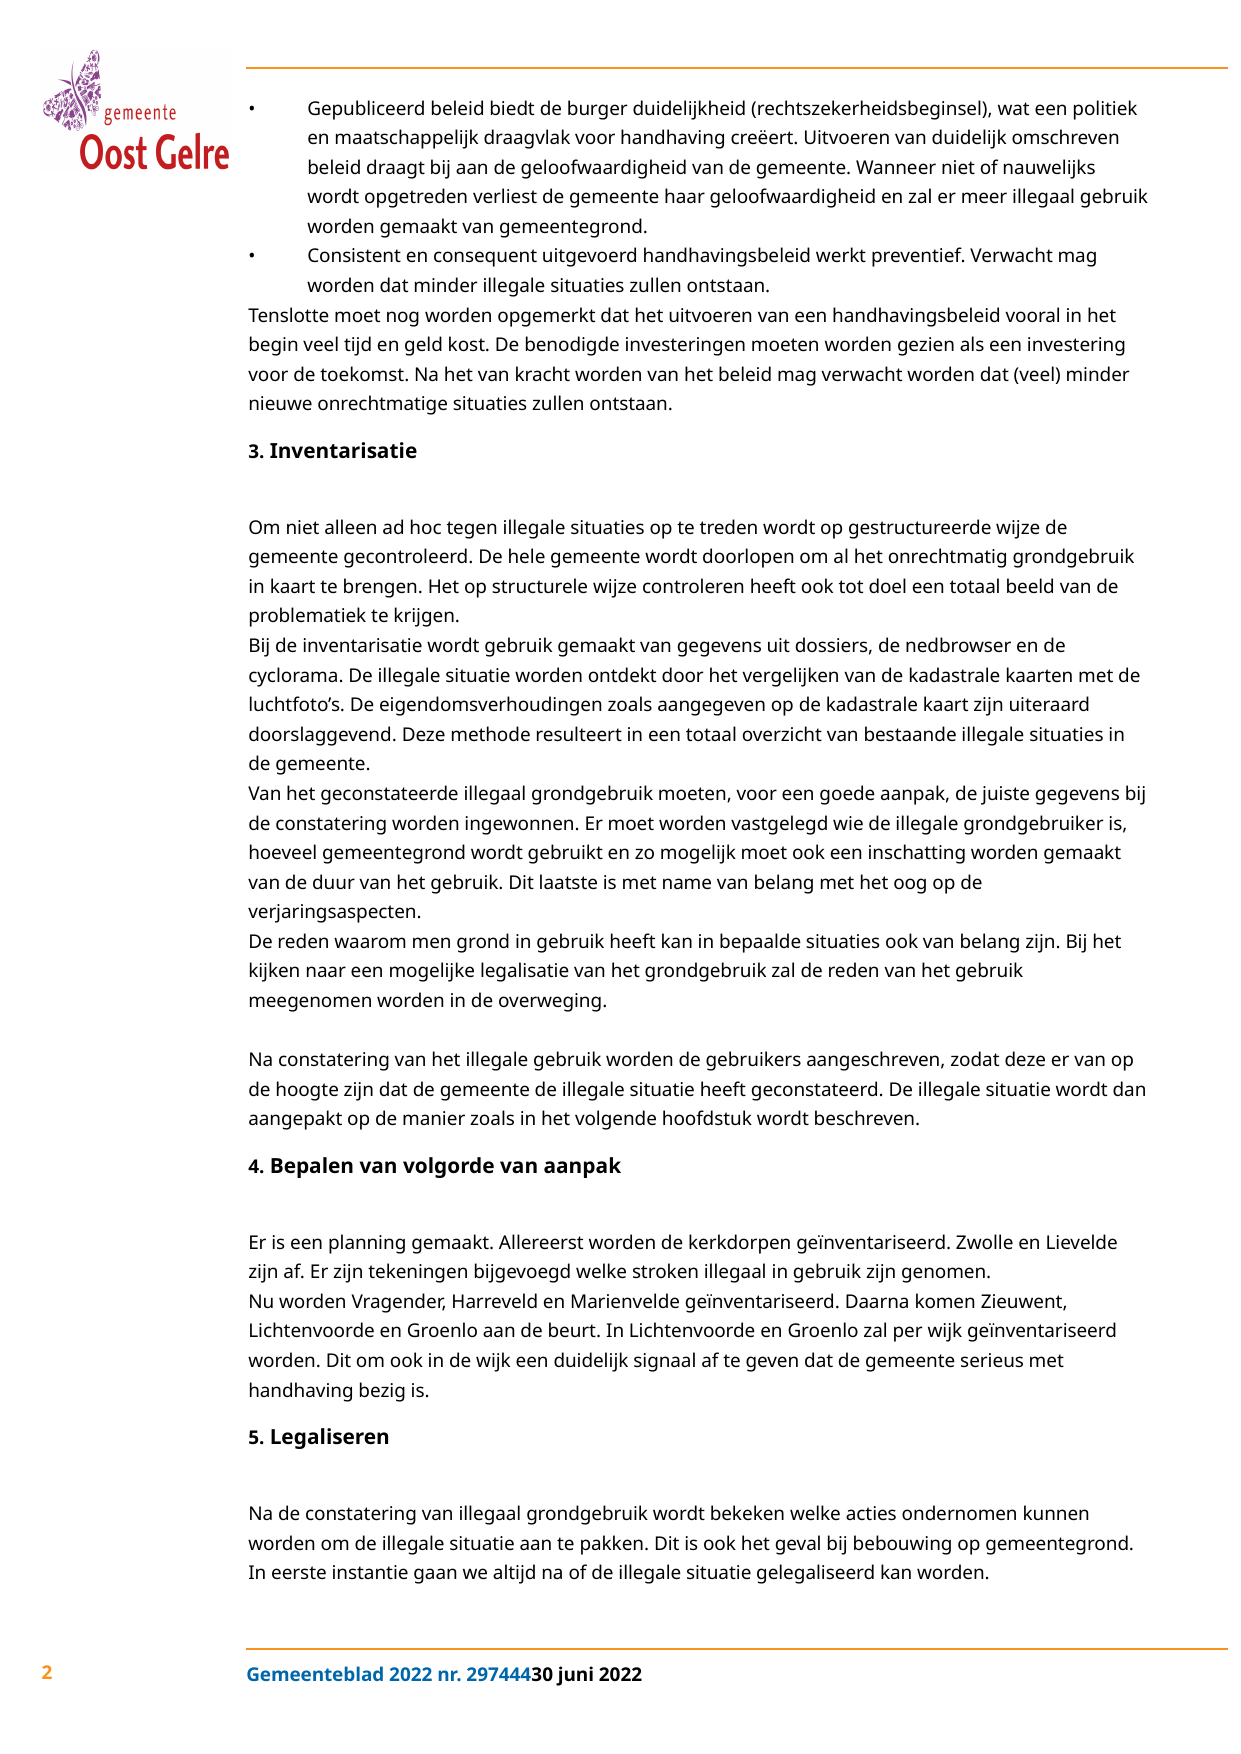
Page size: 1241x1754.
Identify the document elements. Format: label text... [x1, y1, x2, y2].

text Nu worden Vragender, Harreveld en Marienvelde geïnventariseerd. Daarna komen Zieuwent, Lichtenvoorde en Groenlo aan de beurt. In Lichtenvoorde en Groenlo zal per wijk geïnventariseerd worden. Dit om ook in de wijk een duidelijk signaal af te geven dat de gemeente serieus met handhaving bezig is. [248, 1288, 1152, 1403]
list Consistent en consequent uitgevoerd handhavingsbeleid werkt preventief. Verwacht mag worden dat minder illegale situaties zullen ontstaan. [248, 243, 1152, 298]
text 5. Legaliseren [248, 1422, 1152, 1451]
text 3. Inventarisatie [248, 436, 1152, 465]
text Van het geconstateerde illegaal grondgebruik moeten, voor een goede aanpak, de juiste gegevens bij de constatering worden ingewonnen. Er moet worden vastgelegd wie de illegale grondgebruiker is, hoeveel gemeentegrond wordt gebruikt en zo mogelijk moet ook een inschatting worden gemaakt van de duur van het gebruik. Dit laatste is met name van belang met het oog op de verjaringsaspecten. [248, 780, 1152, 924]
text Er is een planning gemaakt. Allereerst worden de kerkdorpen geïnventariseerd. Zwolle en Lievelde zijn af. Er zijn tekeningen bijgevoegd welke stroken illegaal in gebruik zijn genomen. [248, 1229, 1152, 1284]
text Bij de inventarisatie wordt gebruik gemaakt van gegevens uit dossiers, de nedbrowser en de cyclorama. De illegale situatie worden ontdekt door het vergelijken van de kadastrale kaarten met de luchtfoto’s. De eigendomsverhoudingen zoals aangegeven op de kadastrale kaart zijn uiteraard doorslaggevend. Deze methode resulteert in een totaal overzicht van bestaande illegale situaties in de gemeente. [248, 632, 1152, 776]
text 4. Bepalen van volgorde van aanpak [248, 1151, 1152, 1180]
text Tenslotte moet nog worden opgemerkt dat het uitvoeren van een handhavingsbeleid vooral in het begin veel tijd en geld kost. De benodigde investeringen moeten worden gezien als een investering voor de toekomst. Na het van kracht worden van het beleid mag verwacht worden dat (veel) minder nieuwe onrechtmatige situaties zullen ontstaan. [248, 302, 1152, 416]
text De reden waarom men grond in gebruik heeft kan in bepaalde situaties ook van belang zijn. Bij het kijken naar een mogelijke legalisatie van het grondgebruik zal de reden van het gebruik meegenomen worden in de overweging. [248, 928, 1152, 1013]
picture [41, 47, 231, 172]
list Gepubliceerd beleid biedt de burger duidelijkheid (rechtszekerheidsbeginsel), wat een politiek en maatschappelijk draagvlak voor handhaving creëert. Uitvoeren van duidelijk omschreven beleid draagt bij aan de geloofwaardigheid van de gemeente. Wanneer niet of nauwelijks wordt opgetreden verliest de gemeente haar geloofwaardigheid en zal er meer illegaal gebruik worden gemaakt van gemeentegrond. [248, 95, 1152, 239]
text Om niet alleen ad hoc tegen illegale situaties op te treden wordt op gestructureerde wijze de gemeente gecontroleerd. De hele gemeente wordt doorlopen om al het onrechtmatig grondgebruik in kaart te brengen. Het op structurele wijze controleren heeft ook tot doel een totaal beeld van de problematiek te krijgen. [248, 514, 1152, 628]
text Na constatering van het illegale gebruik worden de gebruikers aangeschreven, zodat deze er van op de hoogte zijn dat de gemeente de illegale situatie heeft geconstateerd. De illegale situatie wordt dan aangepakt op de manier zoals in het volgende hoofdstuk wordt beschreven. [248, 1046, 1152, 1131]
text Na de constatering van illegaal grondgebruik wordt bekeken welke acties ondernomen kunnen worden om de illegale situatie aan te pakken. Dit is ook het geval bij bebouwing op gemeentegrond. In eerste instantie gaan we altijd na of de illegale situatie gelegaliseerd kan worden. [248, 1500, 1152, 1585]
